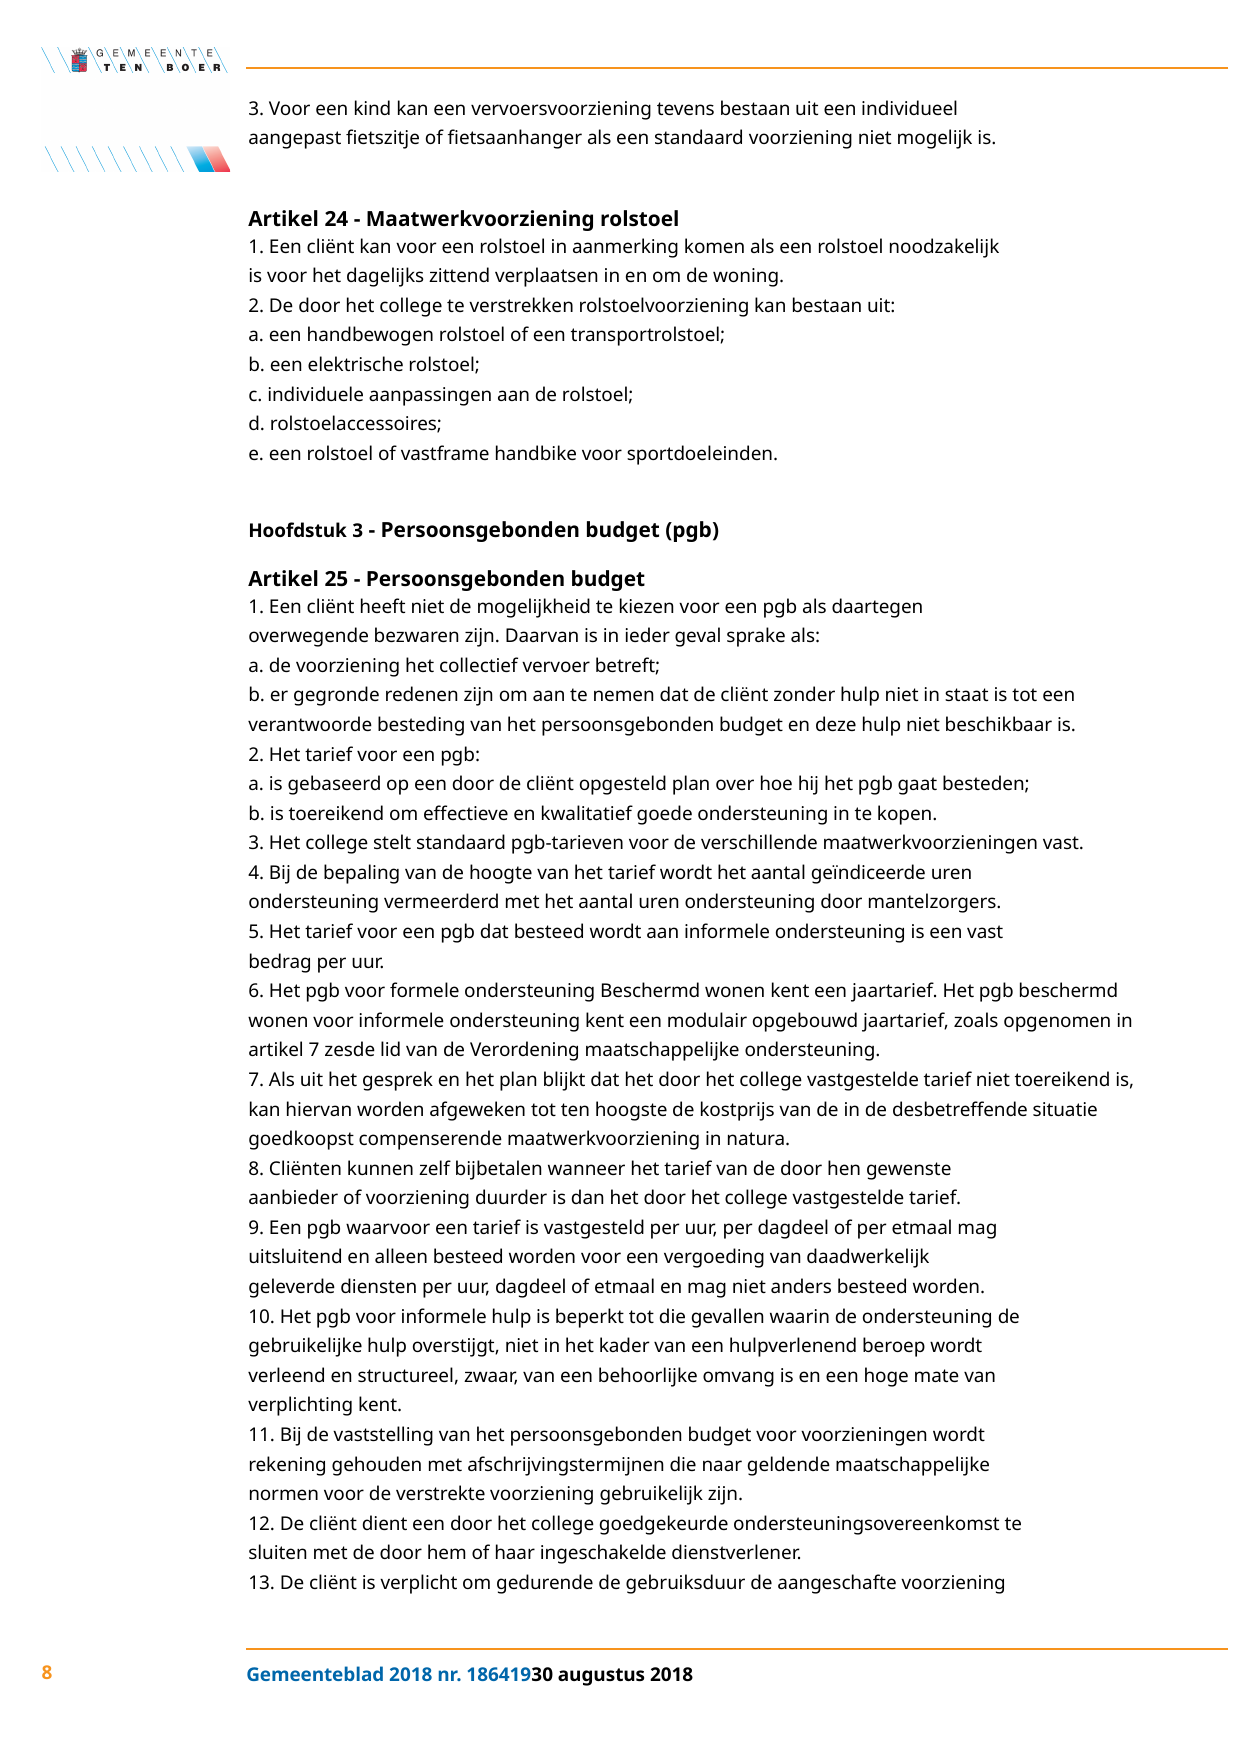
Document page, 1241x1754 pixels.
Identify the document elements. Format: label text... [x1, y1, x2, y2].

text 4. Bij de bepaling van de hoogte van het tarief wordt het aantal geïndiceerde uren [248, 859, 1152, 885]
text verantwoorde besteding van het persoonsgebonden budget en deze hulp niet beschikbaar is. [248, 711, 1152, 737]
text 8. Cliënten kunnen zelf bijbetalen wanneer het tarief van de door hen gewenste [248, 1155, 1152, 1181]
text d. rolstoelaccessoires; [248, 410, 1152, 436]
text Artikel 24 - Maatwerkvoorziening rolstoel [248, 204, 1152, 233]
text geleverde diensten per uur, dagdeel of etmaal en mag niet anders besteed worden. [248, 1273, 1152, 1299]
text verplichting kent. [248, 1392, 1152, 1417]
text a. is gebaseerd op een door de cliënt opgesteld plan over hoe hij het pgb gaat besteden; [248, 770, 1152, 796]
text 7. Als uit het gesprek en het plan blijkt dat het door het college vastgestelde tarief niet toereikend is, kan hiervan worden afgeweken tot ten hoogste de kostprijs van de in de desbetreffende situatie goedkoopst compenserende maatwerkvoorziening in natura. [248, 1066, 1152, 1151]
text Hoofdstuk 3 - Persoonsgebonden budget (pgb) [248, 515, 1152, 543]
text 2. Het tarief voor een pgb: [248, 741, 1152, 766]
text normen voor de verstrekte voorziening gebruikelijk zijn. [248, 1480, 1152, 1506]
text 6. Het pgb voor formele ondersteuning Beschermd wonen kent een jaartarief. Het pgb beschermd wonen voor informele ondersteuning kent een modulair opgebouwd jaartarief, zoals opgenomen in artikel 7 zesde lid van de Verordening maatschappelijke ondersteuning. [248, 977, 1152, 1062]
text Artikel 25 - Persoonsgebonden budget [248, 564, 1152, 593]
text e. een rolstoel of vastframe handbike voor sportdoeleinden. [248, 440, 1152, 466]
text aangepast fietszitje of fietsaanhanger als een standaard voorziening niet mogelijk is. [248, 124, 1152, 150]
text 9. Een pgb waarvoor een tarief is vastgesteld per uur, per dagdeel of per etmaal mag [248, 1214, 1152, 1240]
text 1. Een cliënt heeft niet de mogelijkheid te kiezen voor een pgb als daartegen [248, 593, 1152, 618]
text uitsluitend en alleen besteed worden voor een vergoeding van daadwerkelijk [248, 1244, 1152, 1269]
text gebruikelijke hulp overstijgt, niet in het kader van een hulpverlenend beroep wordt [248, 1332, 1152, 1358]
text verleend en structureel, zwaar, van een behoorlijke omvang is en een hoge mate van [248, 1362, 1152, 1388]
text b. een elektrische rolstoel; [248, 351, 1152, 377]
text bedrag per uur. [248, 948, 1152, 973]
text 3. Het college stelt standaard pgb-tarieven voor de verschillende maatwerkvoorzieningen vast. [248, 829, 1152, 855]
text 2. De door het college te verstrekken rolstoelvoorziening kan bestaan uit: [248, 292, 1152, 318]
text b. is toereikend om effectieve en kwalitatief goede ondersteuning in te kopen. [248, 800, 1152, 826]
text 11. Bij de vaststelling van het persoonsgebonden budget voor voorzieningen wordt [248, 1421, 1152, 1447]
picture [41, 47, 231, 172]
text b. er gegronde redenen zijn om aan te nemen dat de cliënt zonder hulp niet in staat is tot een [248, 682, 1152, 707]
text 10. Het pgb voor informele hulp is beperkt tot die gevallen waarin de ondersteuning de [248, 1303, 1152, 1328]
text 12. De cliënt dient een door het college goedgekeurde ondersteuningsovereenkomst te [248, 1510, 1152, 1536]
text is voor het dagelijks zittend verplaatsen in en om de woning. [248, 262, 1152, 288]
text sluiten met de door hem of haar ingeschakelde dienstverlener. [248, 1539, 1152, 1565]
text ondersteuning vermeerderd met het aantal uren ondersteuning door mantelzorgers. [248, 889, 1152, 914]
text a. een handbewogen rolstoel of een transportrolstoel; [248, 322, 1152, 347]
text aanbieder of voorziening duurder is dan het door het college vastgestelde tarief. [248, 1184, 1152, 1210]
text c. individuele aanpassingen aan de rolstoel; [248, 381, 1152, 406]
text rekening gehouden met afschrijvingstermijnen die naar geldende maatschappelijke [248, 1451, 1152, 1476]
text 5. Het tarief voor een pgb dat besteed wordt aan informele ondersteuning is een vast [248, 918, 1152, 944]
text overwegende bezwaren zijn. Daarvan is in ieder geval sprake als: [248, 622, 1152, 648]
text 13. De cliënt is verplicht om gedurende de gebruiksduur de aangeschafte voorziening [248, 1569, 1152, 1595]
text 1. Een cliënt kan voor een rolstoel in aanmerking komen als een rolstoel noodzakelijk [248, 233, 1152, 258]
text a. de voorziening het collectief vervoer betreft; [248, 652, 1152, 678]
text 3. Voor een kind kan een vervoersvoorziening tevens bestaan uit een individueel [248, 95, 1152, 121]
